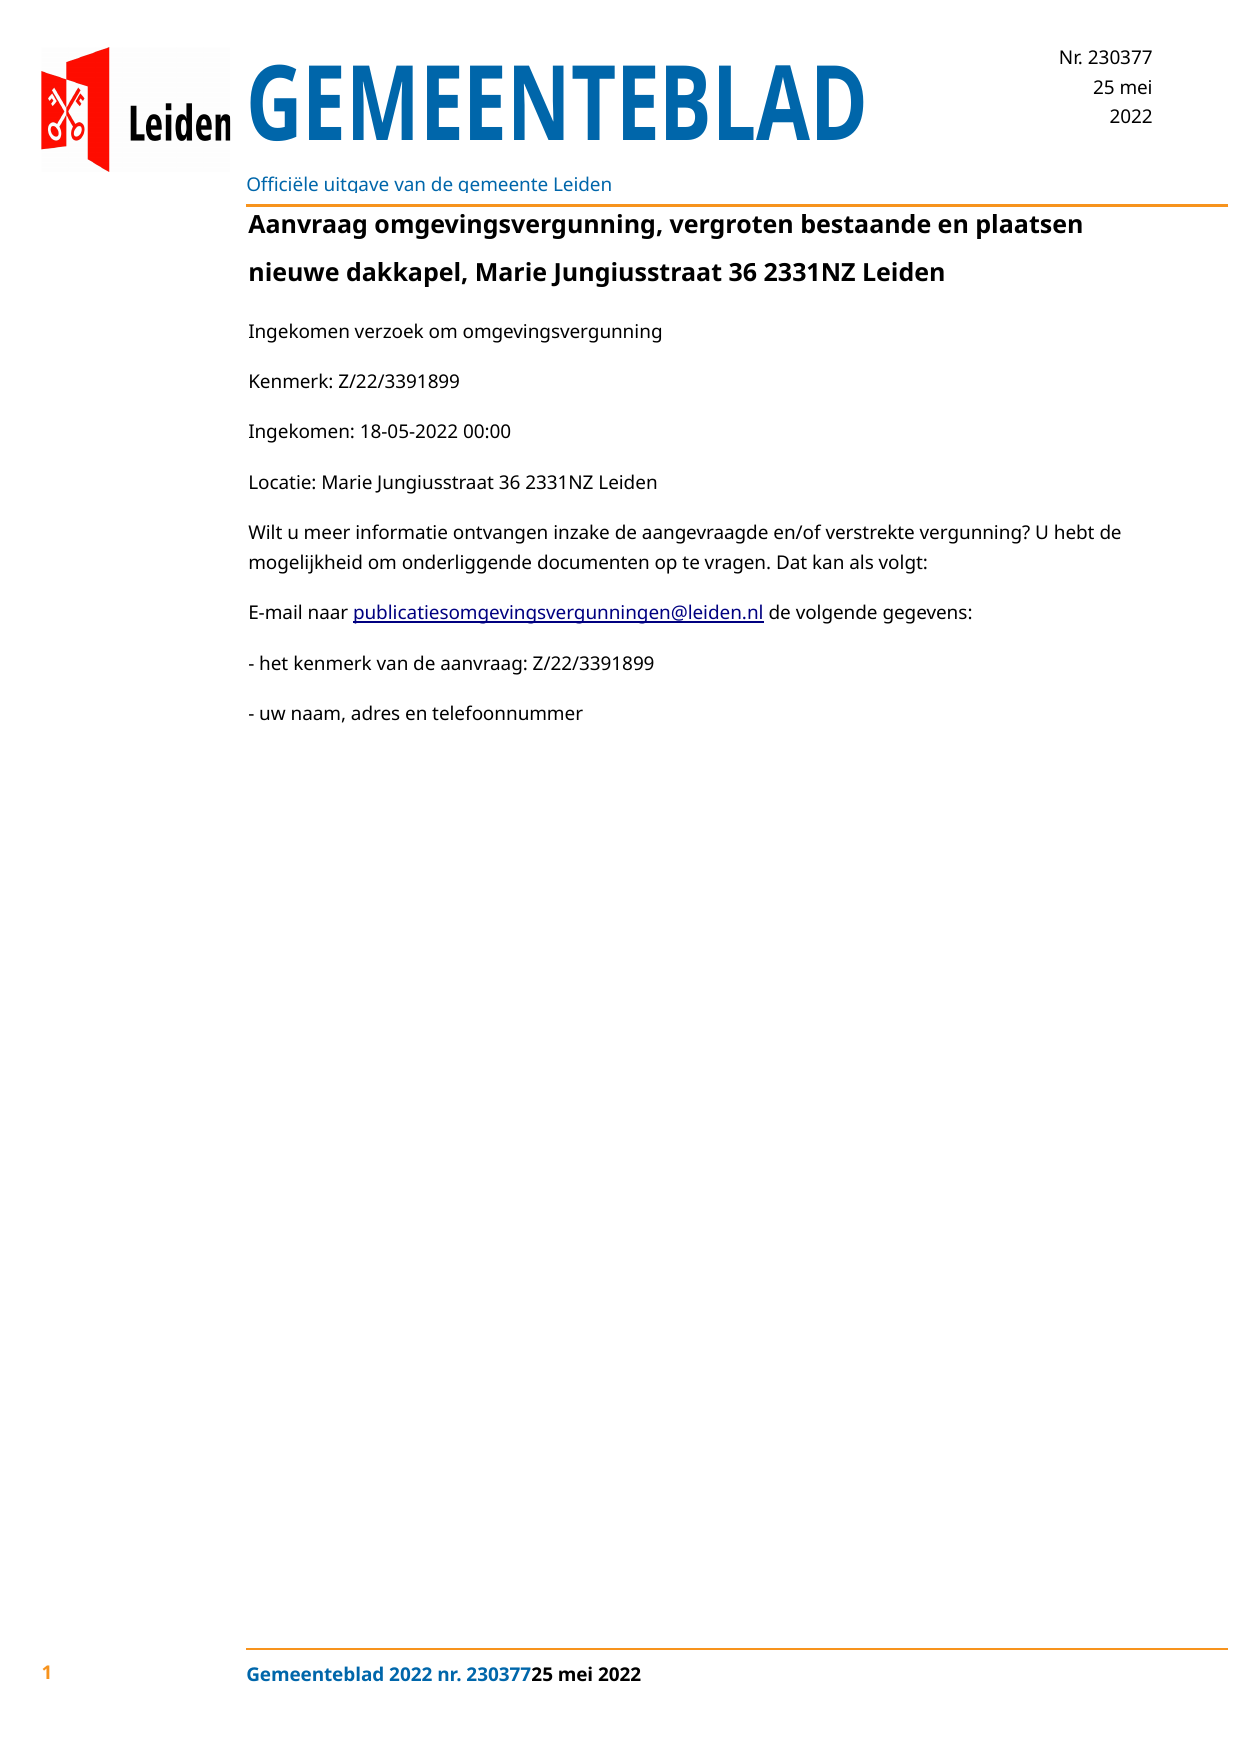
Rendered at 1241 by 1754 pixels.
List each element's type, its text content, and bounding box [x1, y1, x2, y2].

text Locatie: Marie Jungiusstraat 36 2331NZ Leiden [248, 469, 1152, 495]
text Ingekomen verzoek om omgevingsvergunning [248, 318, 1152, 344]
text Kenmerk: Z/22/3391899 [248, 368, 1152, 394]
text Ingekomen: 18-05-2022 00:00 [248, 419, 1152, 444]
text Aanvraag omgevingsvergunning, vergroten bestaande en plaatsen nieuwe dakkapel, Marie Jungiusstraat 36 2331NZ Leiden [248, 207, 1152, 288]
text - uw naam, adres en telefoonnummer [248, 700, 1152, 726]
text - het kenmerk van de aanvraag: Z/22/3391899 [248, 650, 1152, 676]
text Wilt u meer informatie ontvangen inzake de aangevraagde en/of verstrekte vergunning? U hebt de mogelijkheid om onderliggende documenten op te vragen. Dat kan als volgt: [248, 519, 1152, 575]
picture [41, 47, 231, 172]
text E-mail naar publicatiesomgevingsvergunningen@leiden.nl de volgende gegevens: [248, 599, 1152, 625]
